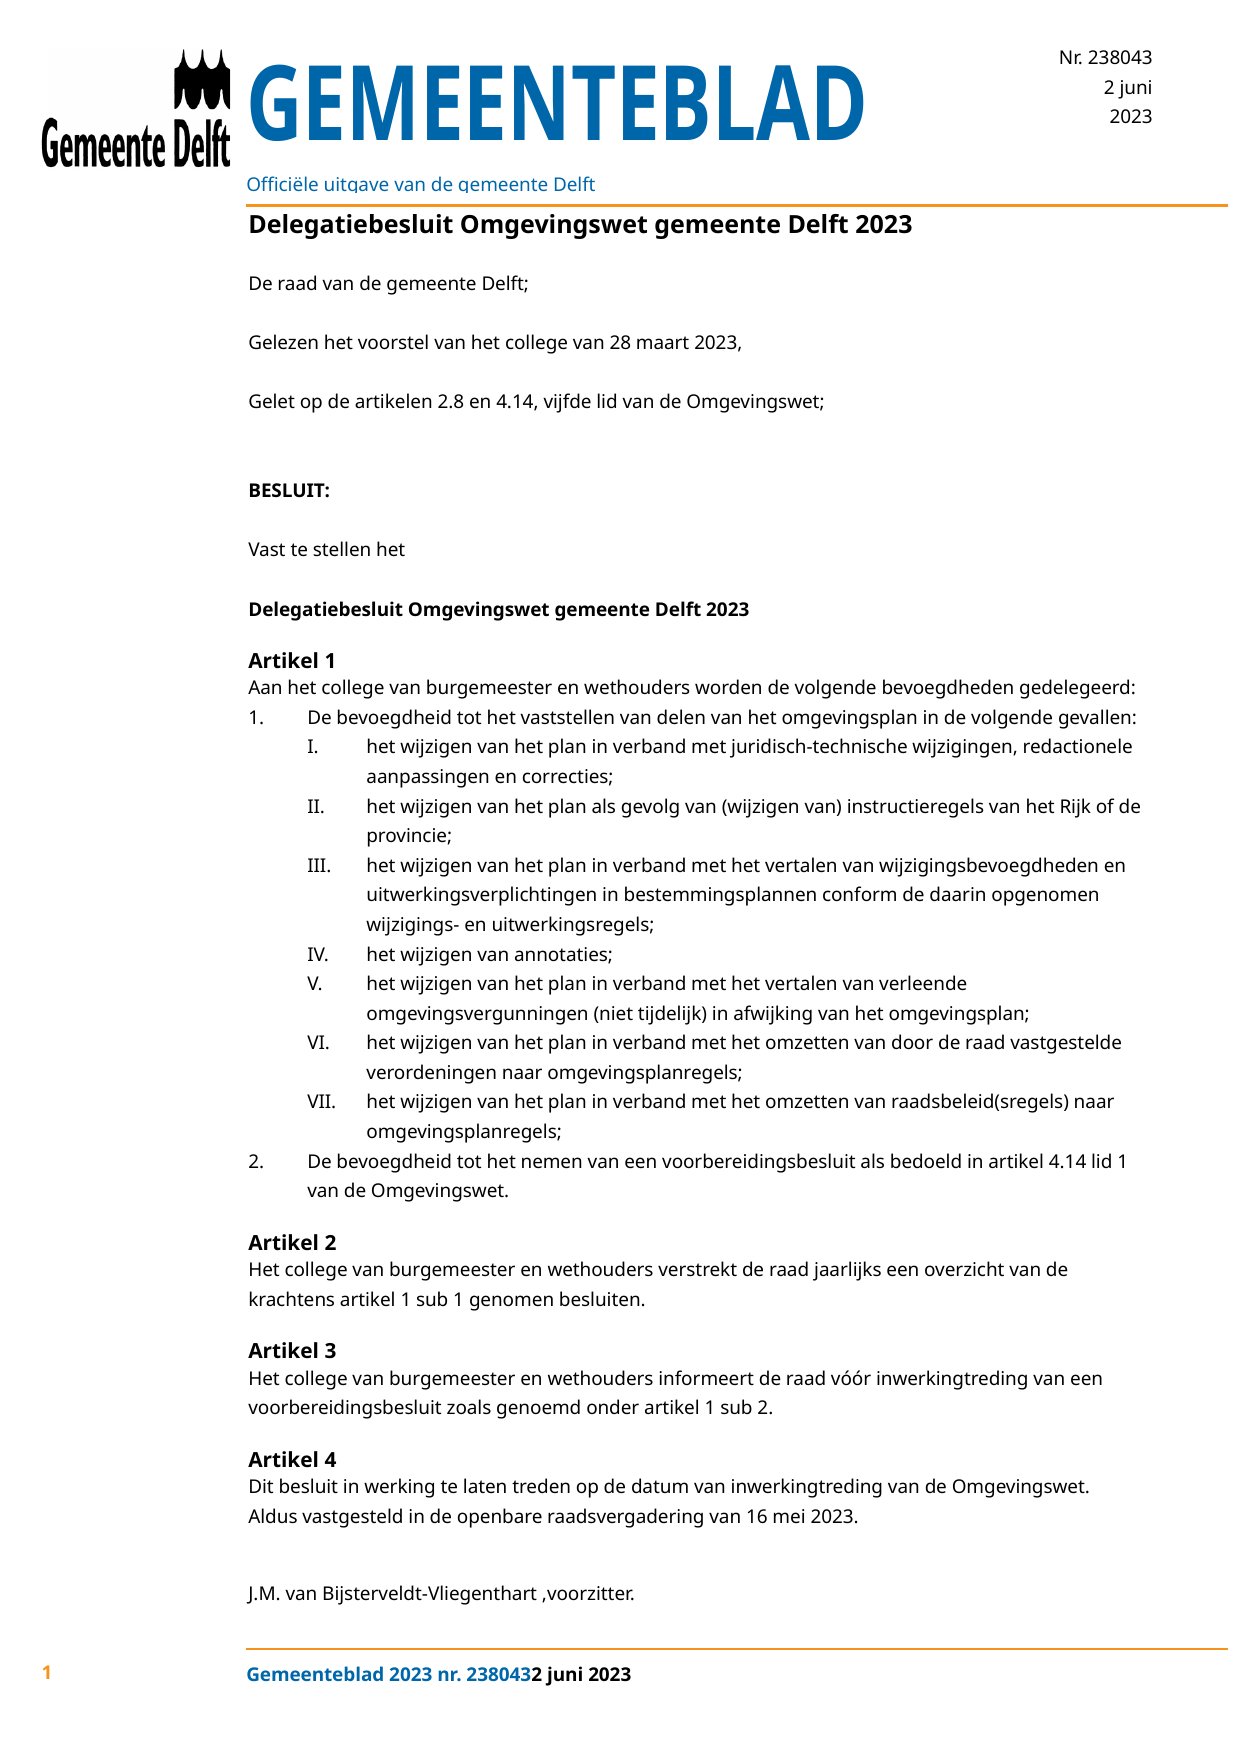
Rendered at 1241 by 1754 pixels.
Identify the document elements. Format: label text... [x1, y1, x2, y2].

text Delegatiebesluit Omgevingswet gemeente Delft 2023 [248, 207, 1152, 241]
text Artikel 2 [248, 1228, 1152, 1256]
text Gelet op de artikelen 2.8 en 4.14, vijfde lid van de Omgevingswet; [248, 389, 1152, 414]
list het wijzigen van annotaties; [307, 941, 1152, 967]
text Aldus vastgesteld in de openbare raadsvergadering van 16 mei 2023. [248, 1503, 1152, 1528]
text J.M. van Bijsterveldt-Vliegenthart ,voorzitter. [248, 1580, 1152, 1606]
text Artikel 4 [248, 1445, 1152, 1473]
text Het college van burgemeester en wethouders verstrekt de raad jaarlijks een overzicht van de krachtens artikel 1 sub 1 genomen besluiten. [248, 1256, 1152, 1312]
list De bevoegdheid tot het nemen van een voorbereidingsbesluit als bedoeld in artikel 4.14 lid 1 van de Omgevingswet. [248, 1148, 1152, 1203]
list het wijzigen van het plan in verband met juridisch-technische wijzigingen, redactionele aanpassingen en correcties; [307, 734, 1152, 789]
text Het college van burgemeester en wethouders informeert de raad vóór inwerkingtreding van een voorbereidingsbesluit zoals genoemd onder artikel 1 sub 2. [248, 1365, 1152, 1420]
text Gelezen het voorstel van het college van 28 maart 2023, [248, 329, 1152, 355]
list het wijzigen van het plan in verband met het vertalen van verleende omgevingsvergunningen (niet tijdelijk) in afwijking van het omgevingsplan; [307, 970, 1152, 1026]
text Artikel 1 [248, 646, 1152, 674]
text BESLUIT: [248, 477, 1152, 503]
list het wijzigen van het plan als gevolg van (wijzigen van) instructieregels van het Rijk of de provincie; [307, 793, 1152, 848]
text Aan het college van burgemeester en wethouders worden de volgende bevoegdheden gedelegeerd: [248, 674, 1152, 700]
list De bevoegdheid tot het vaststellen van delen van het omgevingsplan in de volgende gevallen: [248, 704, 1152, 730]
text Artikel 3 [248, 1336, 1152, 1365]
list het wijzigen van het plan in verband met het vertalen van wijzigingsbevoegdheden en uitwerkingsverplichtingen in bestemmingsplannen conform de daarin opgenomen wijzigings- en uitwerkingsregels; [307, 852, 1152, 937]
text De raad van de gemeente Delft; [248, 270, 1152, 296]
text Delegatiebesluit Omgevingswet gemeente Delft 2023 [248, 596, 1152, 621]
picture [41, 47, 231, 172]
text Vast te stellen het [248, 537, 1152, 562]
text Dit besluit in werking te laten treden op de datum van inwerkingtreding van de Omgevingswet. [248, 1473, 1152, 1499]
list het wijzigen van het plan in verband met het omzetten van raadsbeleid(sregels) naar omgevingsplanregels; [307, 1089, 1152, 1144]
list het wijzigen van het plan in verband met het omzetten van door de raad vastgestelde verordeningen naar omgevingsplanregels; [307, 1029, 1152, 1085]
